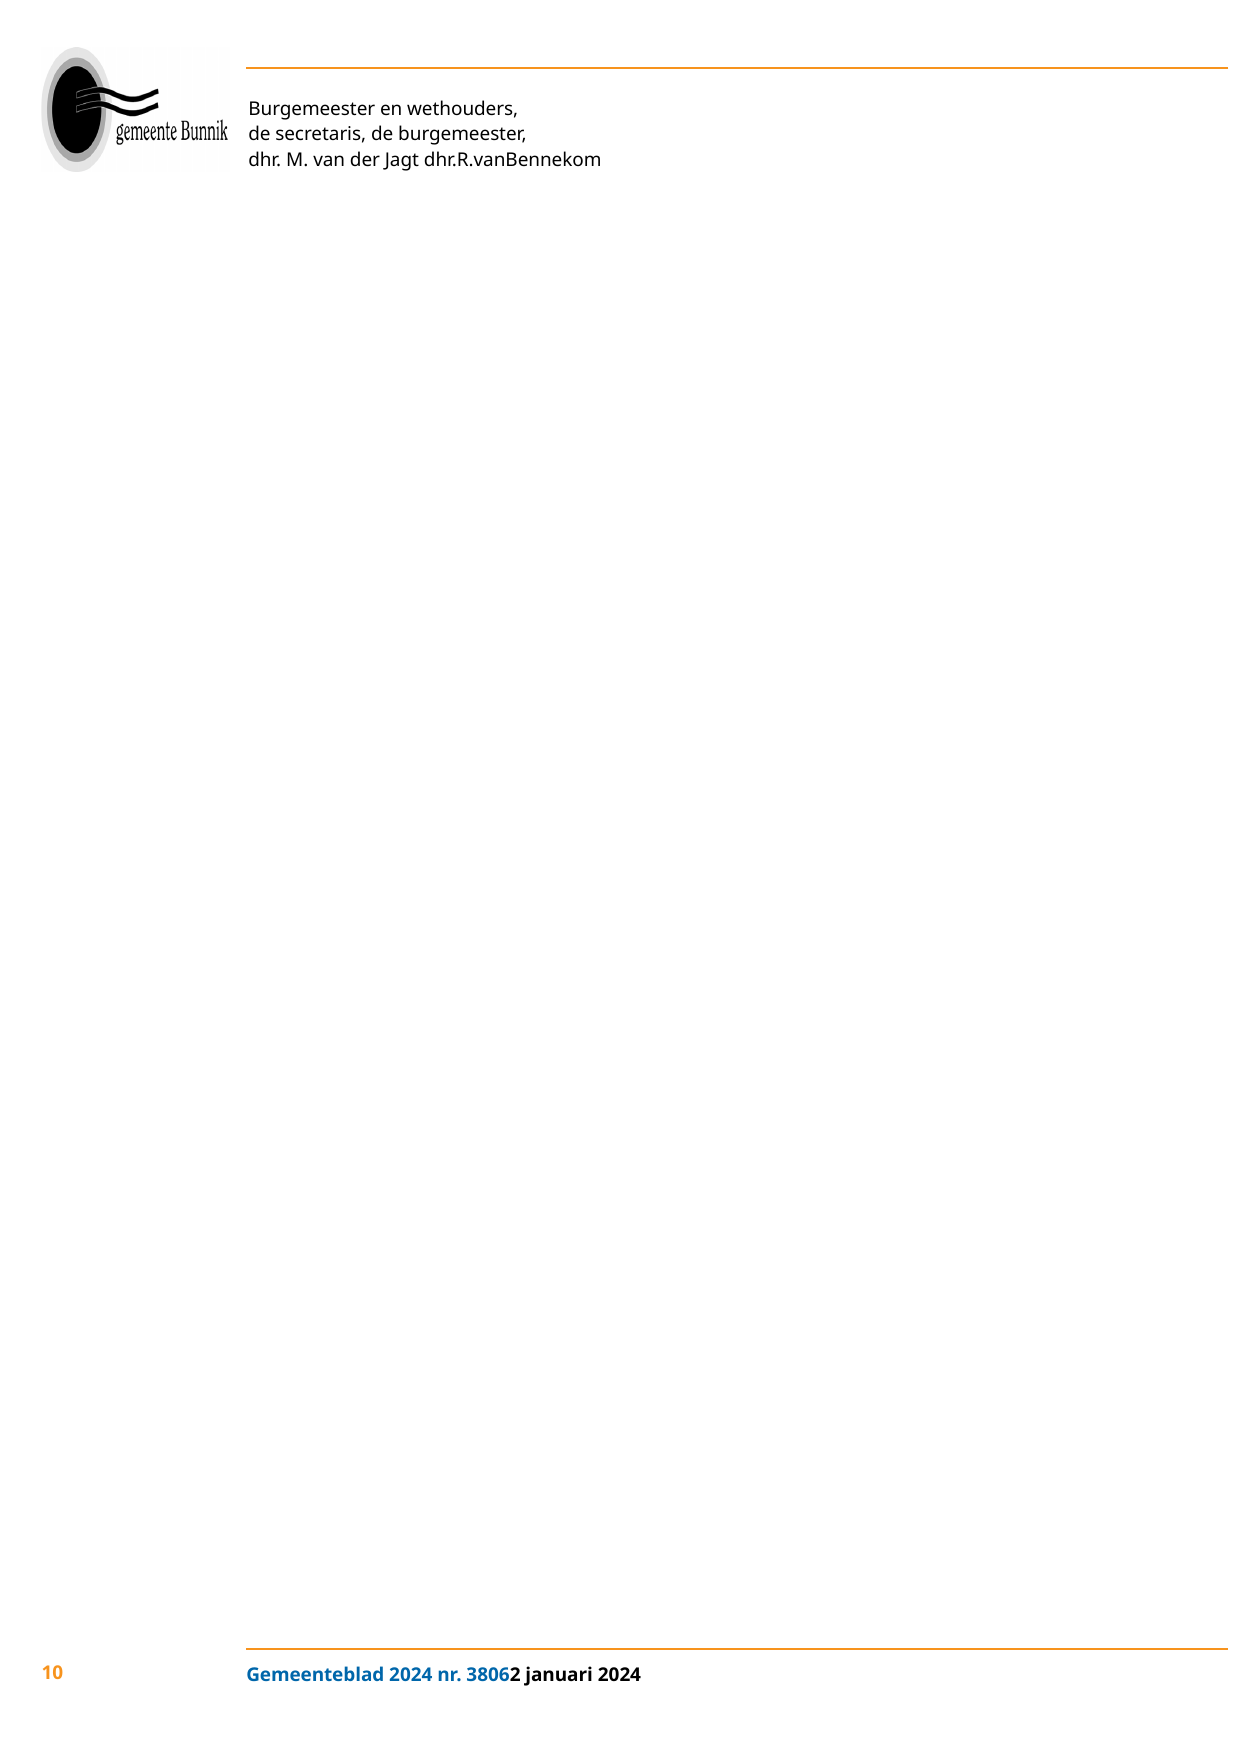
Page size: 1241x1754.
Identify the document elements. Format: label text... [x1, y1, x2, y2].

text de secretaris, de burgemeester, [248, 121, 1152, 146]
text Burgemeester en wethouders, [248, 95, 1152, 121]
text dhr. M. van der Jagt dhr.R.vanBennekom [248, 146, 1152, 172]
picture [41, 47, 231, 172]
